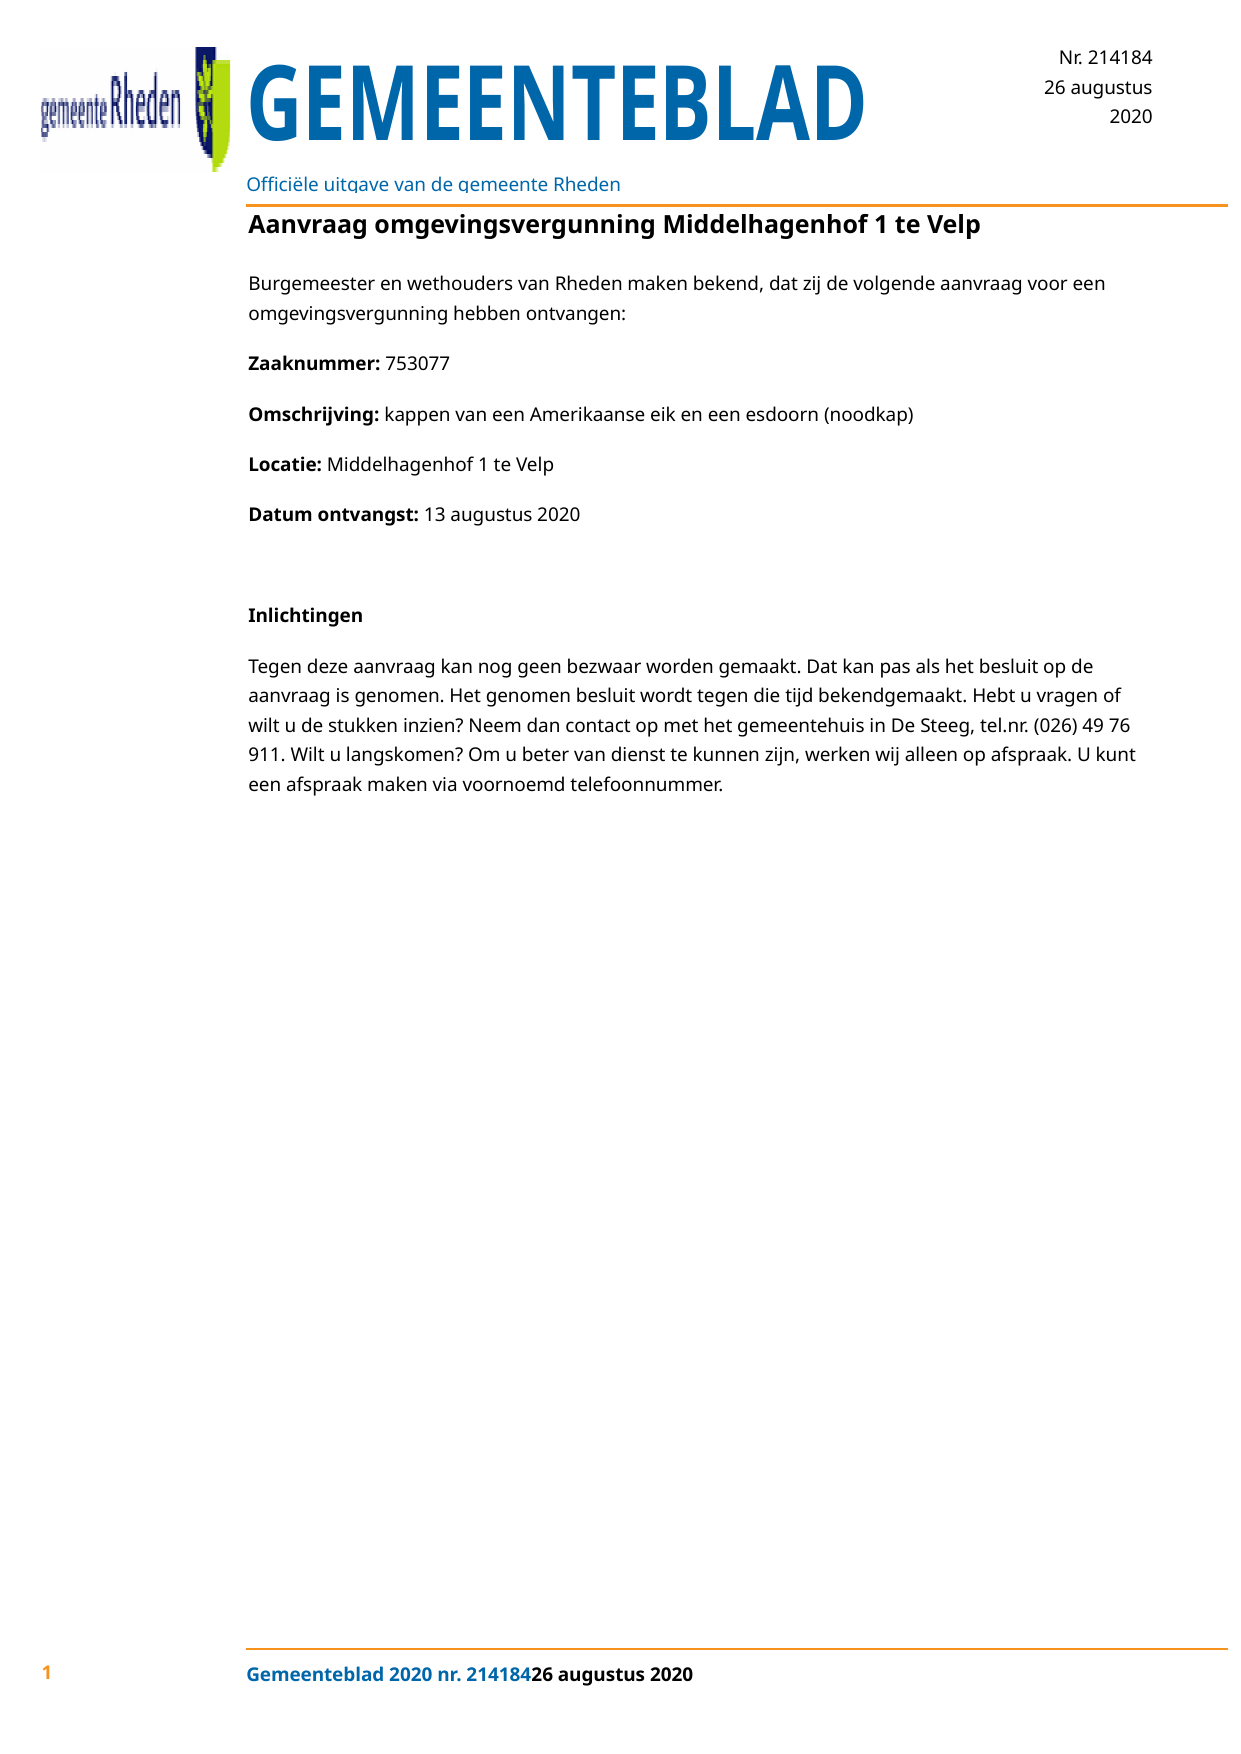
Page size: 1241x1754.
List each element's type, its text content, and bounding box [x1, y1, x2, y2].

picture [41, 47, 231, 172]
text Datum ontvangst: 13 augustus 2020 [248, 502, 1152, 527]
text Aanvraag omgevingsvergunning Middelhagenhof 1 te Velp [248, 207, 1152, 241]
text Omschrijving: kappen van een Amerikaanse eik en een esdoorn (noodkap) [248, 401, 1152, 426]
text Tegen deze aanvraag kan nog geen bezwaar worden gemaakt. Dat kan pas als het besluit op de aanvraag is genomen. Het genomen besluit wordt tegen die tijd bekendgemaakt. Hebt u vragen of wilt u de stukken inzien? Neem dan contact op met het gemeentehuis in De Steeg, tel.nr. (026) 49 76 911. Wilt u langskomen? Om u beter van dienst te kunnen zijn, werken wij alleen op afspraak. U kunt een afspraak maken via voornoemd telefoonnummer. [248, 653, 1152, 797]
text Zaaknummer: 753077 [248, 350, 1152, 376]
text Locatie: Middelhagenhof 1 te Velp [248, 451, 1152, 477]
text Inlichtingen [248, 602, 1152, 628]
text Burgemeester en wethouders van Rheden maken bekend, dat zij de volgende aanvraag voor een omgevingsvergunning hebben ontvangen: [248, 270, 1152, 326]
